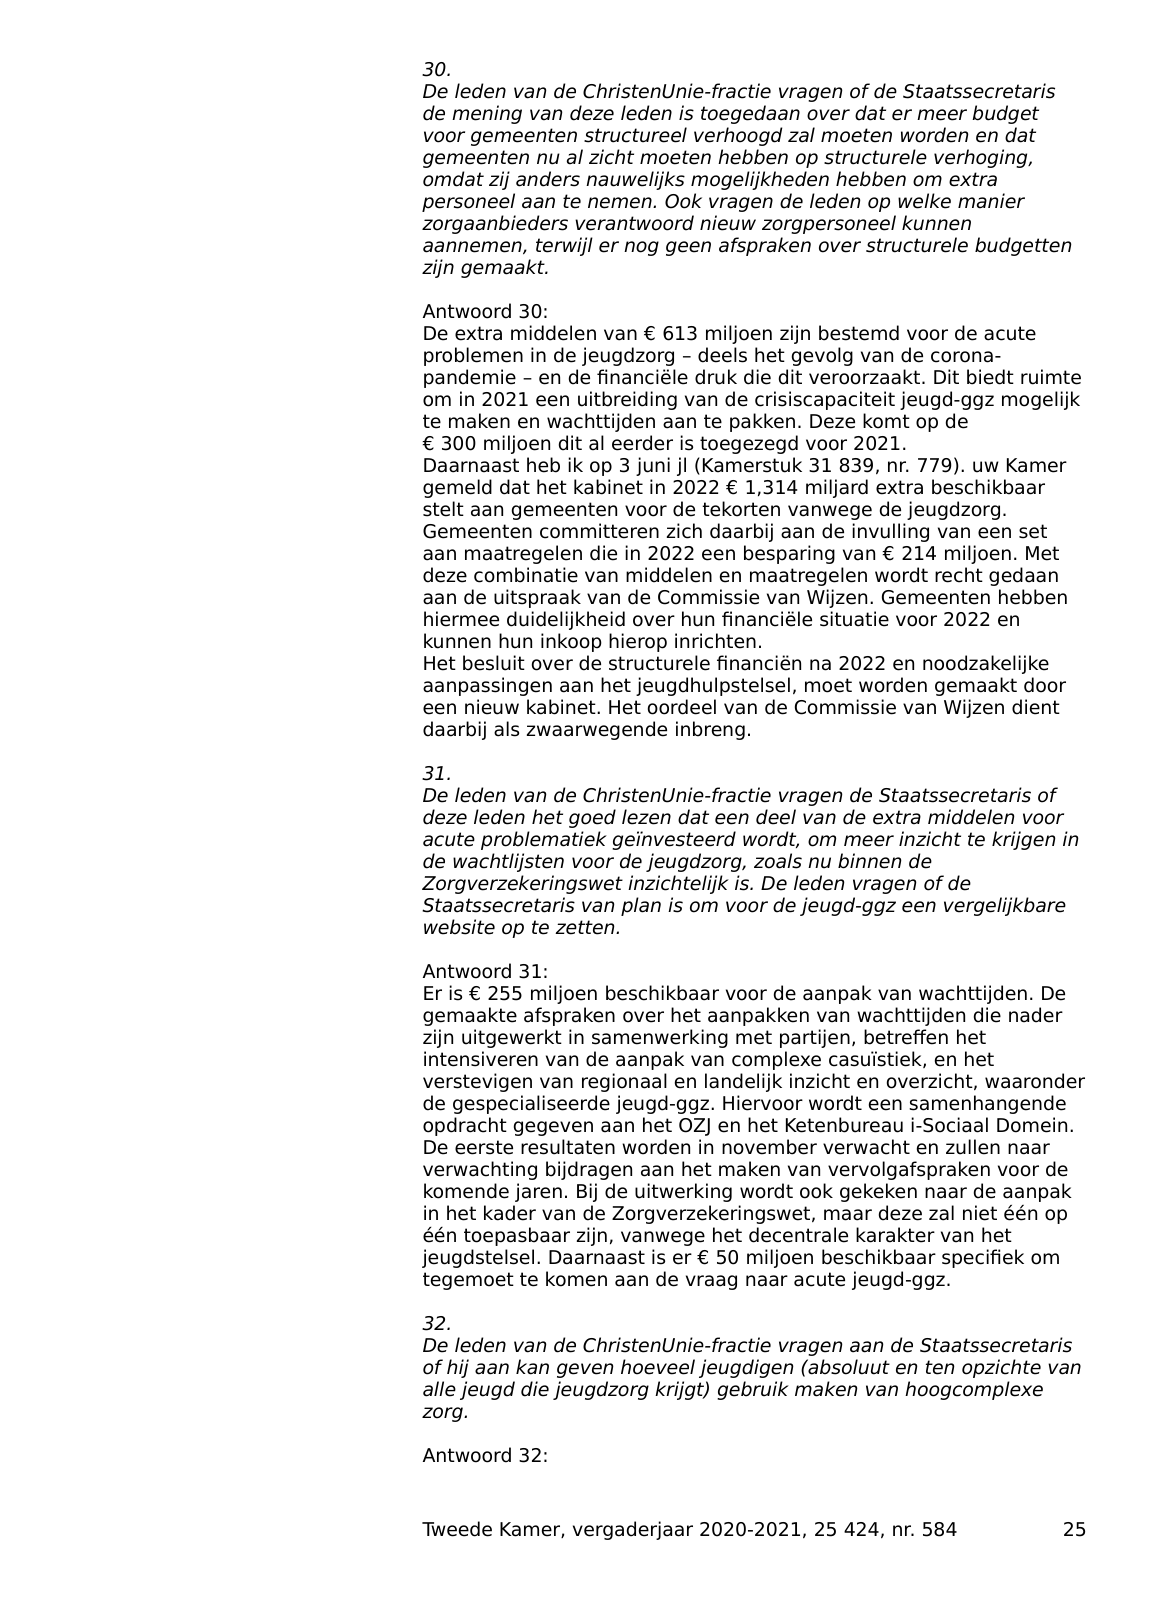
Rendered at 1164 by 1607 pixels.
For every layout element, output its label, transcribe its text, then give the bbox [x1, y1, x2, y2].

text 30. [422, 59, 1087, 81]
text De leden van de ChristenUnie-fractie vragen of de Staatssecretaris de mening van deze leden is toegedaan over dat er meer budget voor gemeenten structureel verhoogd zal moeten worden en dat gemeenten nu al zicht moeten hebben op structurele verhoging, omdat zij anders nauwelijks mogelijkheden hebben om extra personeel aan te nemen. Ook vragen de leden op welke manier zorgaanbieders verantwoord nieuw zorgpersoneel kunnen aannemen, terwijl er nog geen afspraken over structurele budgetten zijn gemaakt. [422, 81, 1087, 279]
text 32. [422, 1313, 1087, 1335]
text Daarnaast heb ik op 3 juni jl (Kamerstuk 31 839, nr. 779). uw Kamer gemeld dat het kabinet in 2022 € 1,314 miljard extra beschikbaar stelt aan gemeenten voor de tekorten vanwege de jeugdzorg. Gemeenten committeren zich daarbij aan de invulling van een set aan maatregelen die in 2022 een besparing van € 214 miljoen. Met deze combinatie van middelen en maatregelen wordt recht gedaan aan de uitspraak van de Commissie van Wijzen. Gemeenten hebben hiermee duidelijkheid over hun financiële situatie voor 2022 en kunnen hun inkoop hierop inrichten. [422, 455, 1087, 653]
text De leden van de ChristenUnie-fractie vragen de Staatssecretaris of deze leden het goed lezen dat een deel van de extra middelen voor acute problematiek geïnvesteerd wordt, om meer inzicht te krijgen in de wachtlijsten voor de jeugdzorg, zoals nu binnen de Zorgverzekeringswet inzichtelijk is. De leden vragen of de Staatssecretaris van plan is om voor de jeugd-ggz een vergelijkbare website op te zetten. [422, 785, 1087, 939]
text De leden van de ChristenUnie-fractie vragen aan de Staatssecretaris of hij aan kan geven hoeveel jeugdigen (absoluut en ten opzichte van alle jeugd die jeugdzorg krijgt) gebruik maken van hoogcomplexe zorg. [422, 1335, 1087, 1423]
text Antwoord 31: [422, 961, 1087, 983]
text 31. [422, 763, 1087, 785]
text Er is € 255 miljoen beschikbaar voor de aanpak van wachttijden. De gemaakte afspraken over het aanpakken van wachttijden die nader zijn uitgewerkt in samenwerking met partijen, betreffen het intensiveren van de aanpak van complexe casuïstiek, en het verstevigen van regionaal en landelijk inzicht en overzicht, waaronder de gespecialiseerde jeugd-ggz. Hiervoor wordt een samenhangende opdracht gegeven aan het OZJ en het Ketenbureau i-Sociaal Domein. De eerste resultaten worden in november verwacht en zullen naar verwachting bijdragen aan het maken van vervolgafspraken voor de komende jaren. Bij de uitwerking wordt ook gekeken naar de aanpak in het kader van de Zorgverzekeringswet, maar deze zal niet één op één toepasbaar zijn, vanwege het decentrale karakter van het jeugdstelsel. Daarnaast is er € 50 miljoen beschikbaar specifiek om tegemoet te komen aan de vraag naar acute jeugd-ggz. [422, 983, 1087, 1291]
text De extra middelen van € 613 miljoen zijn bestemd voor de acute problemen in de jeugdzorg – deels het gevolg van de corona-pandemie – en de financiële druk die dit veroorzaakt. Dit biedt ruimte om in 2021 een uitbreiding van de crisiscapaciteit jeugd-ggz mogelijk te maken en wachttijden aan te pakken. Deze komt op de € 300 miljoen dit al eerder is toegezegd voor 2021. [422, 323, 1087, 455]
text Antwoord 30: [422, 301, 1087, 323]
text Het besluit over de structurele financiën na 2022 en noodzakelijke aanpassingen aan het jeugdhulpstelsel, moet worden gemaakt door een nieuw kabinet. Het oordeel van de Commissie van Wijzen dient daarbij als zwaarwegende inbreng. [422, 653, 1087, 741]
text Antwoord 32: [422, 1445, 1087, 1467]
